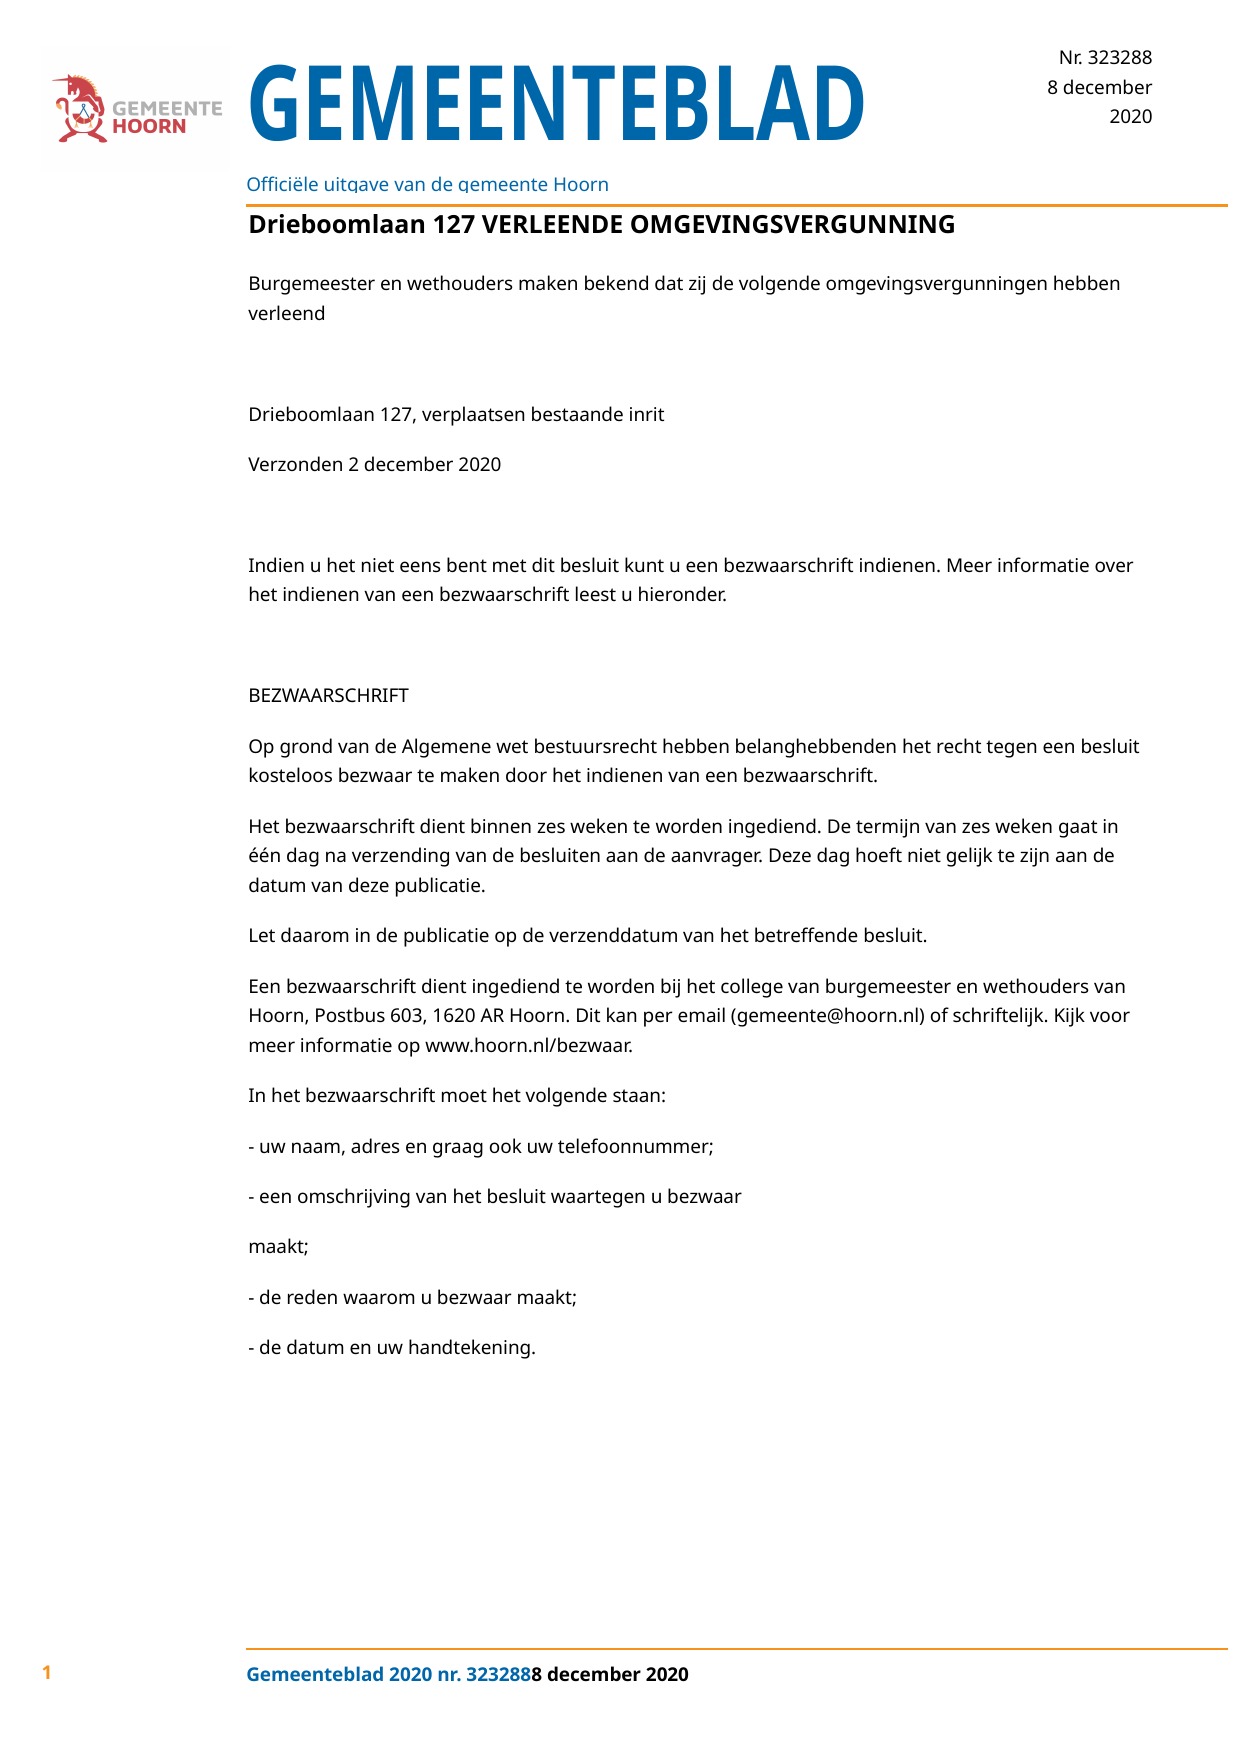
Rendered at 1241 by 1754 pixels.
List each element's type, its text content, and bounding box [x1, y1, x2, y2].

text Op grond van de Algemene wet bestuursrecht hebben belanghebbenden het recht tegen een besluit kosteloos bezwaar te maken door het indienen van een bezwaarschrift. [248, 733, 1152, 788]
picture [41, 47, 231, 172]
text BEZWAARSCHRIFT [248, 682, 1152, 708]
text Drieboomlaan 127 VERLEENDE OMGEVINGSVERGUNNING [248, 207, 1152, 241]
text Burgemeester en wethouders maken bekend dat zij de volgende omgevingsvergunningen hebben verleend [248, 270, 1152, 326]
text - een omschrijving van het besluit waartegen u bezwaar [248, 1183, 1152, 1209]
text Het bezwaarschrift dient binnen zes weken te worden ingediend. De termijn van zes weken gaat in één dag na verzending van de besluiten aan de aanvrager. Deze dag hoeft niet gelijk te zijn aan de datum van deze publicatie. [248, 813, 1152, 898]
text - de datum en uw handtekening. [248, 1334, 1152, 1360]
text Indien u het niet eens bent met dit besluit kunt u een bezwaarschrift indienen. Meer informatie over het indienen van een bezwaarschrift leest u hieronder. [248, 552, 1152, 607]
text - de reden waarom u bezwaar maakt; [248, 1284, 1152, 1310]
text maakt; [248, 1234, 1152, 1259]
text In het bezwaarschrift moet het volgende staan: [248, 1082, 1152, 1108]
text Verzonden 2 december 2020 [248, 451, 1152, 477]
text - uw naam, adres en graag ook uw telefoonnummer; [248, 1133, 1152, 1158]
text Drieboomlaan 127, verplaatsen bestaande inrit [248, 401, 1152, 426]
text Een bezwaarschrift dient ingediend te worden bij het college van burgemeester en wethouders van Hoorn, Postbus 603, 1620 AR Hoorn. Dit kan per email (gemeente@hoorn.nl) of schriftelijk. Kijk voor meer informatie op www.hoorn.nl/bezwaar. [248, 973, 1152, 1058]
text Let daarom in de publicatie op de verzenddatum van het betreffende besluit. [248, 922, 1152, 948]
